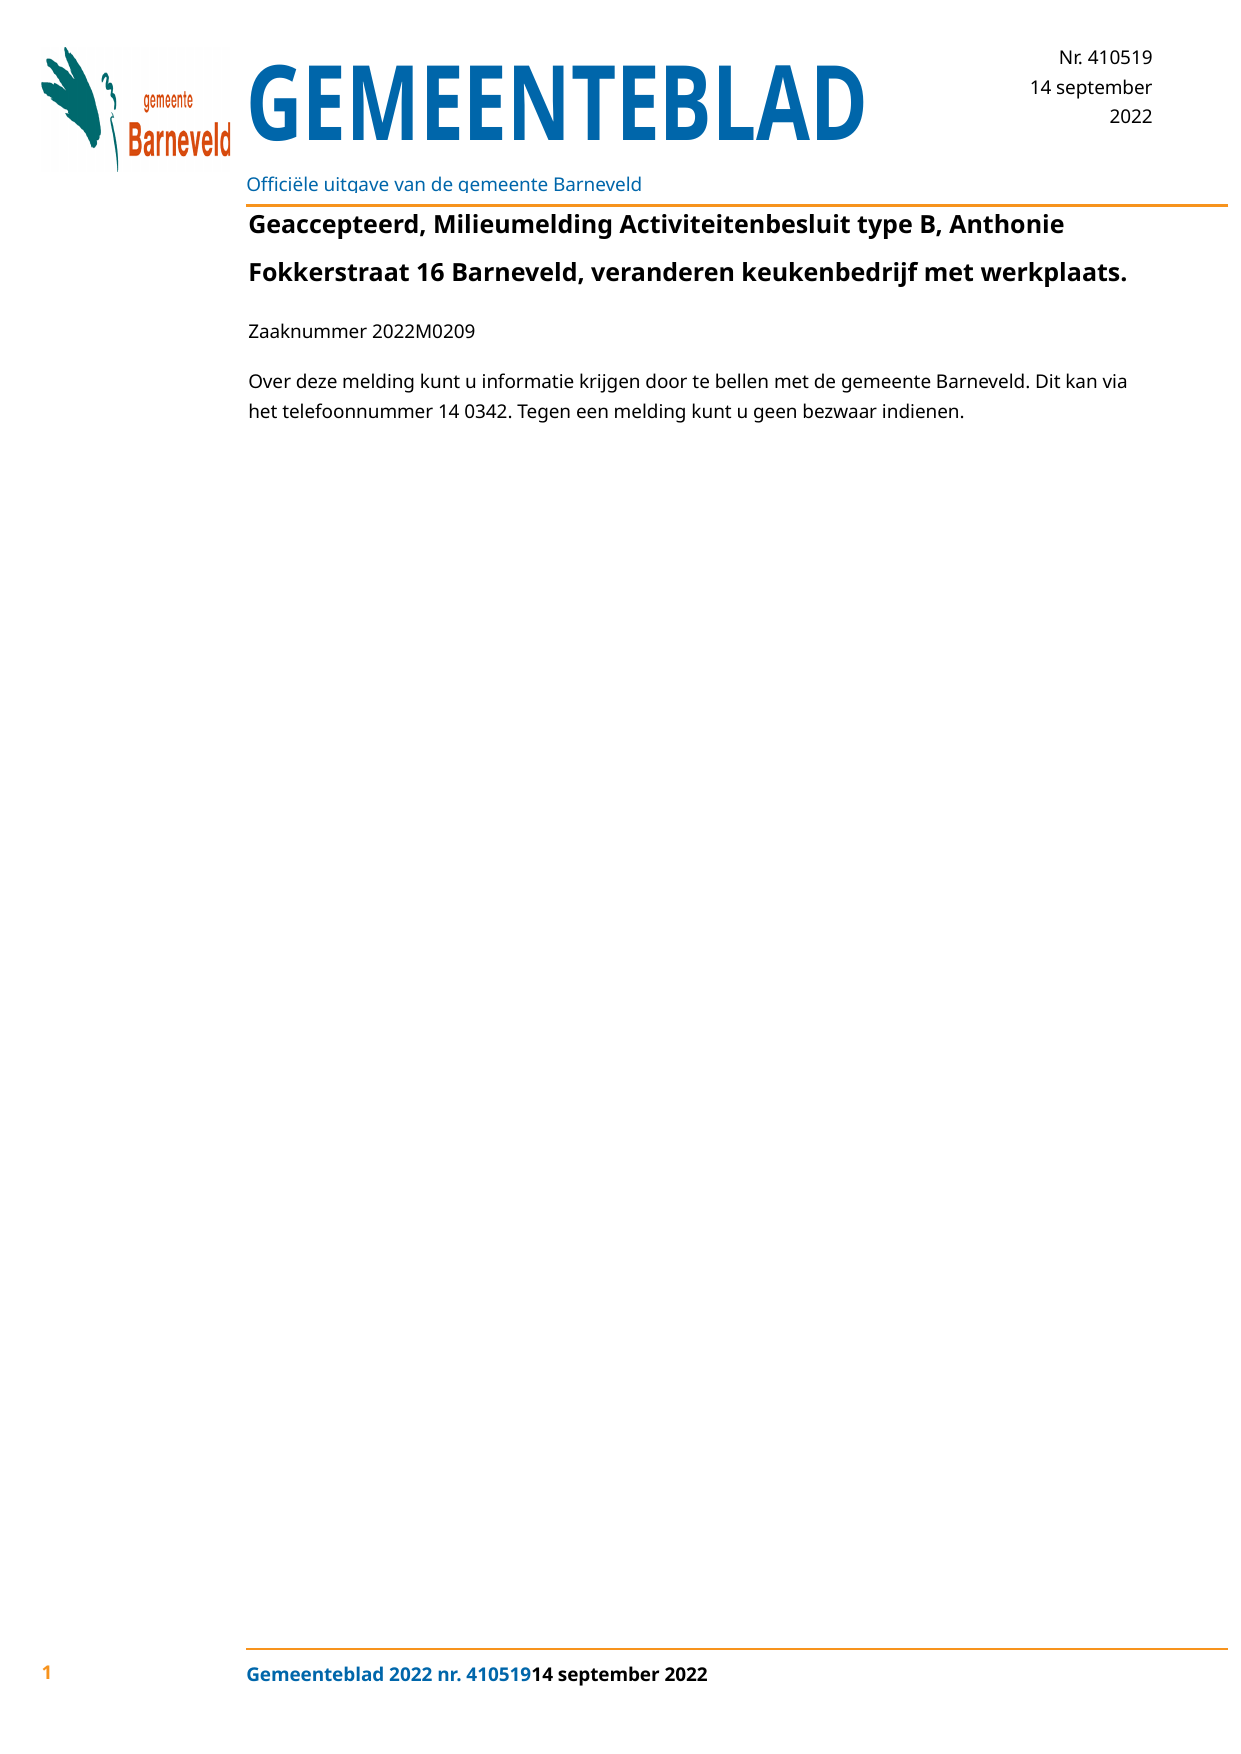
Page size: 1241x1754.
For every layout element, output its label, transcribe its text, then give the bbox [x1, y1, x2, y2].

text Geaccepteerd, Milieumelding Activiteitenbesluit type B, Anthonie Fokkerstraat 16 Barneveld, veranderen keukenbedrijf met werkplaats. [248, 207, 1152, 288]
text Zaaknummer 2022M0209 [248, 318, 1152, 344]
text Over deze melding kunt u informatie krijgen door te bellen met de gemeente Barneveld. Dit kan via het telefoonnummer 14 0342. Tegen een melding kunt u geen bezwaar indienen. [248, 368, 1152, 424]
picture [41, 47, 231, 172]
